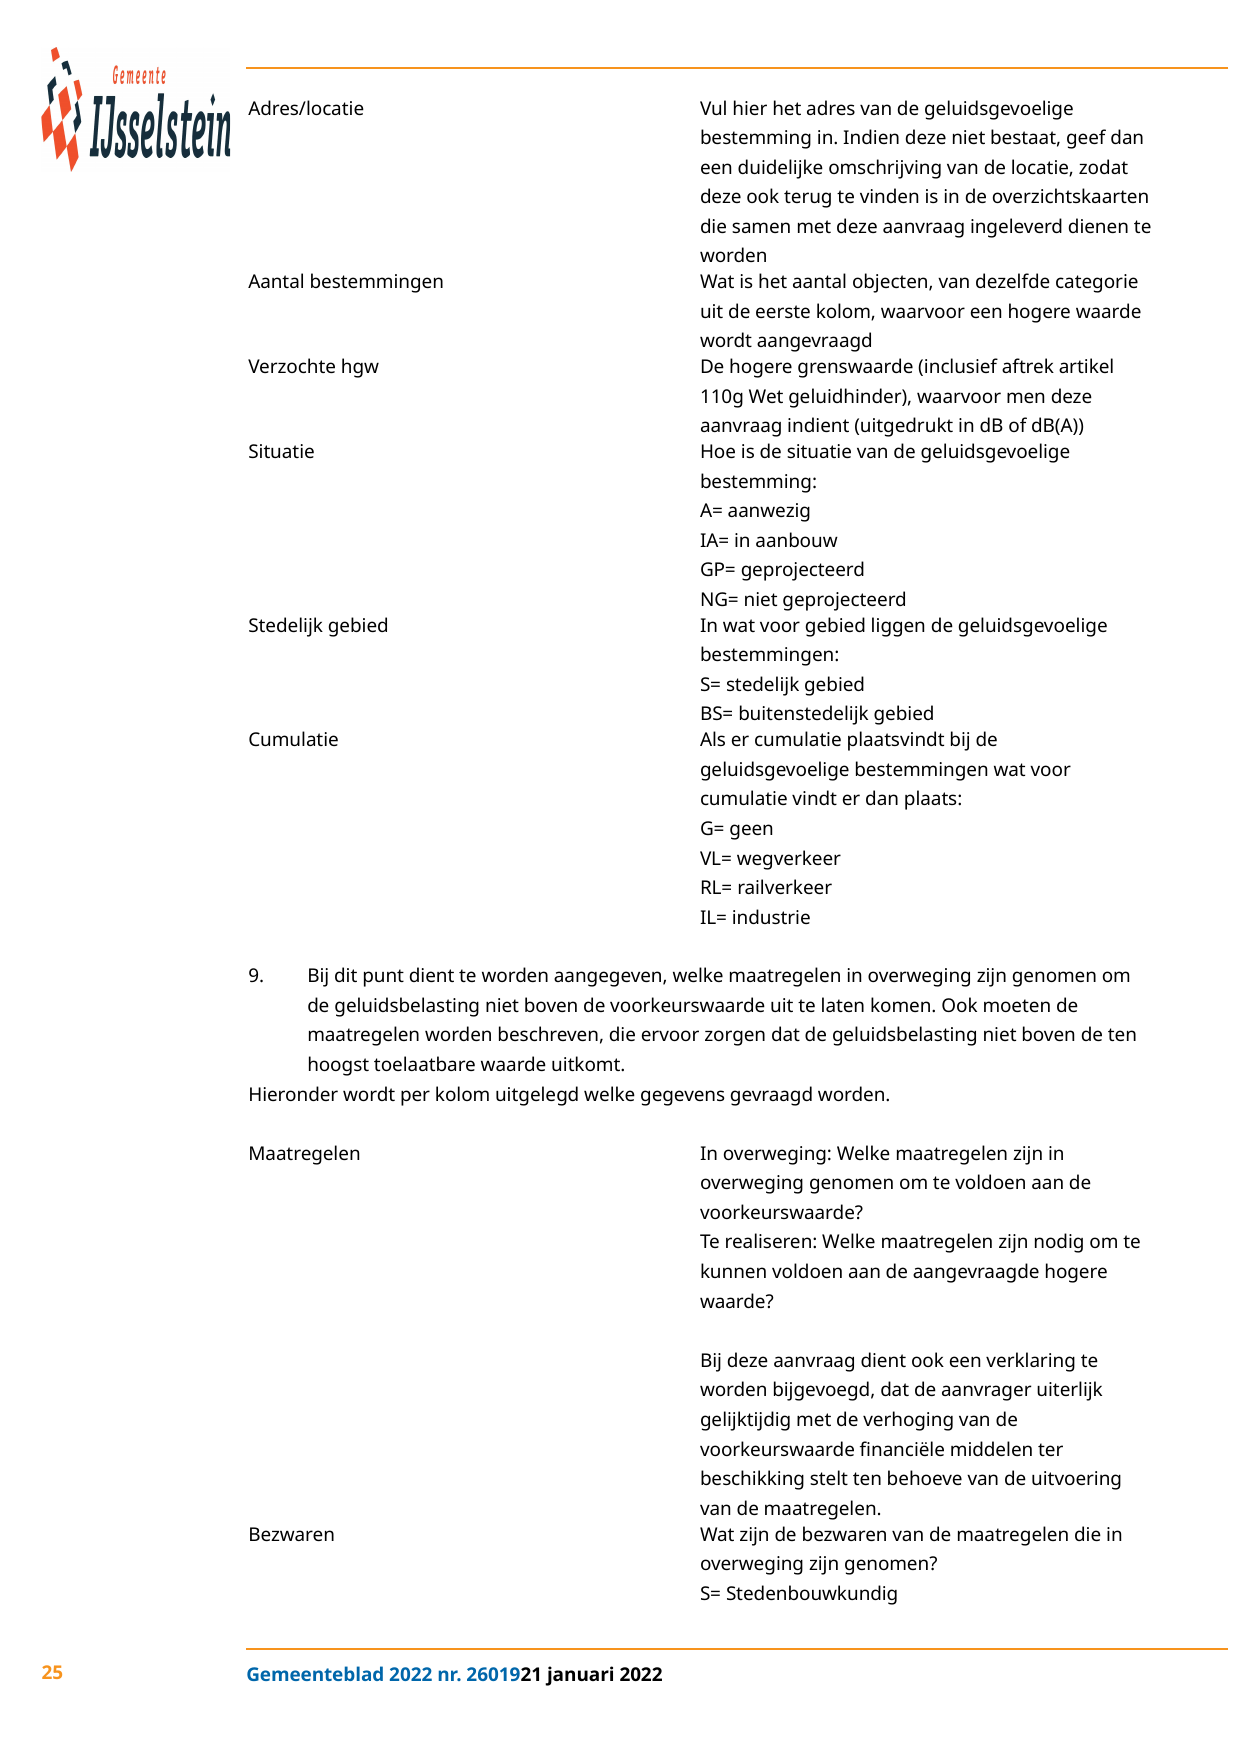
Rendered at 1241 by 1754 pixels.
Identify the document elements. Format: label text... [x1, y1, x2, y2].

table_cell Situatie [248, 438, 700, 612]
table_cell Bezwaren [248, 1521, 700, 1606]
table_cell Wat is het aantal objecten, van dezelfde categorie uit de eerste kolom, waarvoor een hogere waarde wordt aangevraagd [700, 269, 1152, 353]
table_cell Vul hier het adres van de geluidsgevoelige bestemming in. Indien deze niet bestaat, geef dan een duidelijke omschrijving van de locatie, zodat deze ook terug te vinden is in de overzichtskaarten die samen met deze aanvraag ingeleverd dienen te worden [700, 95, 1152, 268]
text Hieronder wordt per kolom uitgelegd welke gegevens gevraagd worden. [248, 1081, 1152, 1106]
picture [41, 47, 231, 172]
table_cell Aantal bestemmingen [248, 269, 700, 353]
table_cell Cumulatie [248, 726, 700, 929]
table_cell Verzochte hgw [248, 353, 700, 438]
table_cell Stedelijk gebied [248, 612, 700, 726]
table_cell Hoe is de situatie van de geluidsgevoelige bestemming: A= aanwezig IA= in aanbouw GP= geprojecteerd NG= niet geprojecteerd [700, 438, 1152, 612]
list Bij dit punt dient te worden aangegeven, welke maatregelen in overweging zijn genomen om de geluidsbelasting niet boven de voorkeurswaarde uit te laten komen. Ook moeten de maatregelen worden beschreven, die ervoor zorgen dat de geluidsbelasting niet boven de ten hoogst toelaatbare waarde uitkomt. [248, 962, 1152, 1077]
table_cell De hogere grenswaarde (inclusief aftrek artikel 110g Wet geluidhinder), waarvoor men deze aanvraag indient (uitgedrukt in dB of dB(A)) [700, 353, 1152, 438]
table_header In overweging: Welke maatregelen zijn in overweging genomen om te voldoen aan de voorkeurswaarde? Te realiseren: Welke maatregelen zijn nodig om te kunnen voldoen aan de aangevraagde hogere waarde? Bij deze aanvraag dient ook een verklaring te worden bijgevoegd, dat de aanvrager uiterlijk gelijktijdig met de verhoging van de voorkeurswaarde financiële middelen ter beschikking stelt ten behoeve van de uitvoering van de maatregelen. [700, 1140, 1152, 1521]
table_header Maatregelen [248, 1140, 700, 1521]
table_cell In wat voor gebied liggen de geluidsgevoelige bestemmingen: S= stedelijk gebied BS= buitenstedelijk gebied [700, 612, 1152, 726]
table_cell Adres/locatie [248, 95, 700, 268]
table_cell Als er cumulatie plaatsvindt bij de geluidsgevoelige bestemmingen wat voor cumulatie vindt er dan plaats: G= geen VL= wegverkeer RL= railverkeer IL= industrie [700, 726, 1152, 929]
table_cell Wat zijn de bezwaren van de maatregelen die in overweging zijn genomen? S= Stedenbouwkundig [700, 1521, 1152, 1606]
